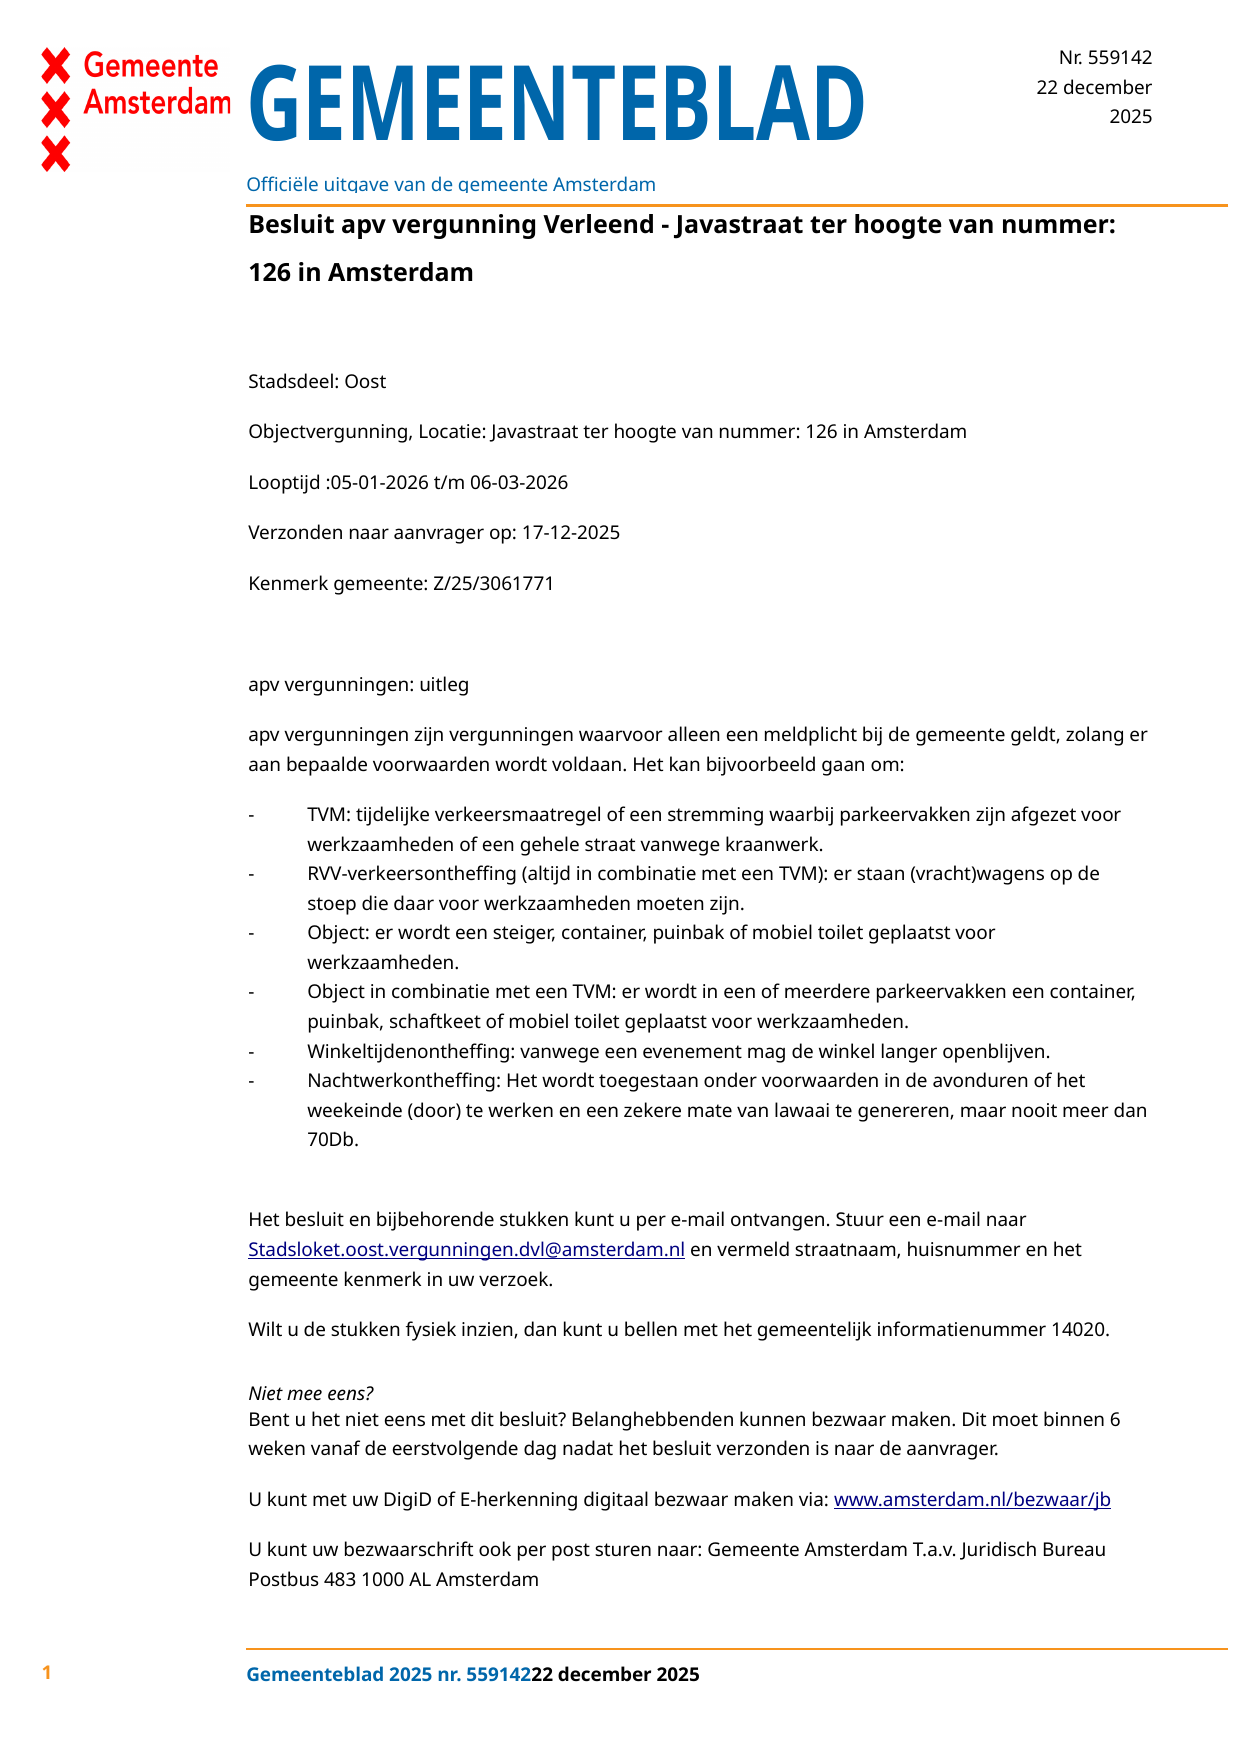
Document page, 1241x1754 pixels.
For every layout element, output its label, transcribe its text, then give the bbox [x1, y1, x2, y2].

list Object: er wordt een steiger, container, puinbak of mobiel toilet geplaatst voor werkzaamheden. [248, 919, 1152, 975]
text Wilt u de stukken fysiek inzien, dan kunt u bellen met het gemeentelijk informatienummer 14020. [248, 1316, 1152, 1342]
list Winkeltijdenontheffing: vanwege een evenement mag de winkel langer openblijven. [248, 1038, 1152, 1064]
text Kenmerk gemeente: Z/25/3061771 [248, 570, 1152, 596]
text U kunt met uw DigiD of E-herkenning digitaal bezwaar maken via: www.amsterdam.nl/bezwaar/jb [248, 1486, 1152, 1512]
text Looptijd :05-01-2026 t/m 06-03-2026 [248, 469, 1152, 495]
list RVV-verkeersontheffing (altijd in combinatie met een TVM): er staan (vracht)wagens op de stoep die daar voor werkzaamheden moeten zijn. [248, 860, 1152, 916]
picture [41, 47, 231, 172]
text Stadsdeel: Oost [248, 368, 1152, 394]
text Verzonden naar aanvrager op: 17-12-2025 [248, 519, 1152, 545]
list Nachtwerkontheffing: Het wordt toegestaan onder voorwaarden in de avonduren of het weekeinde (door) te werken en een zekere mate van lawaai te genereren, maar nooit meer dan 70Db. [248, 1067, 1152, 1152]
text Besluit apv vergunning Verleend - Javastraat ter hoogte van nummer: 126 in Amsterdam [248, 207, 1152, 288]
text apv vergunningen zijn vergunningen waarvoor alleen een meldplicht bij de gemeente geldt, zolang er aan bepaalde voorwaarden wordt voldaan. Het kan bijvoorbeeld gaan om: [248, 721, 1152, 777]
text Niet mee eens? [248, 1380, 1152, 1406]
text Bent u het niet eens met dit besluit? Belanghebbenden kunnen bezwaar maken. Dit moet binnen 6 weken vanaf de eerstvolgende dag nadat het besluit verzonden is naar de aanvrager. [248, 1406, 1152, 1461]
text Het besluit en bijbehorende stukken kunt u per e-mail ontvangen. Stuur een e-mail naar Stadsloket.oost.vergunningen.dvl@amsterdam.nl en vermeld straatnaam, huisnummer en het gemeente kenmerk in uw verzoek. [248, 1207, 1152, 1292]
list TVM: tijdelijke verkeersmaatregel of een stremming waarbij parkeervakken zijn afgezet voor werkzaamheden of een gehele straat vanwege kraanwerk. [248, 801, 1152, 857]
text apv vergunningen: uitleg [248, 671, 1152, 697]
text Objectvergunning, Locatie: Javastraat ter hoogte van nummer: 126 in Amsterdam [248, 419, 1152, 444]
list Object in combinatie met een TVM: er wordt in een of meerdere parkeervakken een container, puinbak, schaftkeet of mobiel toilet geplaatst voor werkzaamheden. [248, 979, 1152, 1034]
text U kunt uw bezwaarschrift ook per post sturen naar: Gemeente Amsterdam T.a.v. Juridisch Bureau Postbus 483 1000 AL Amsterdam [248, 1536, 1152, 1592]
